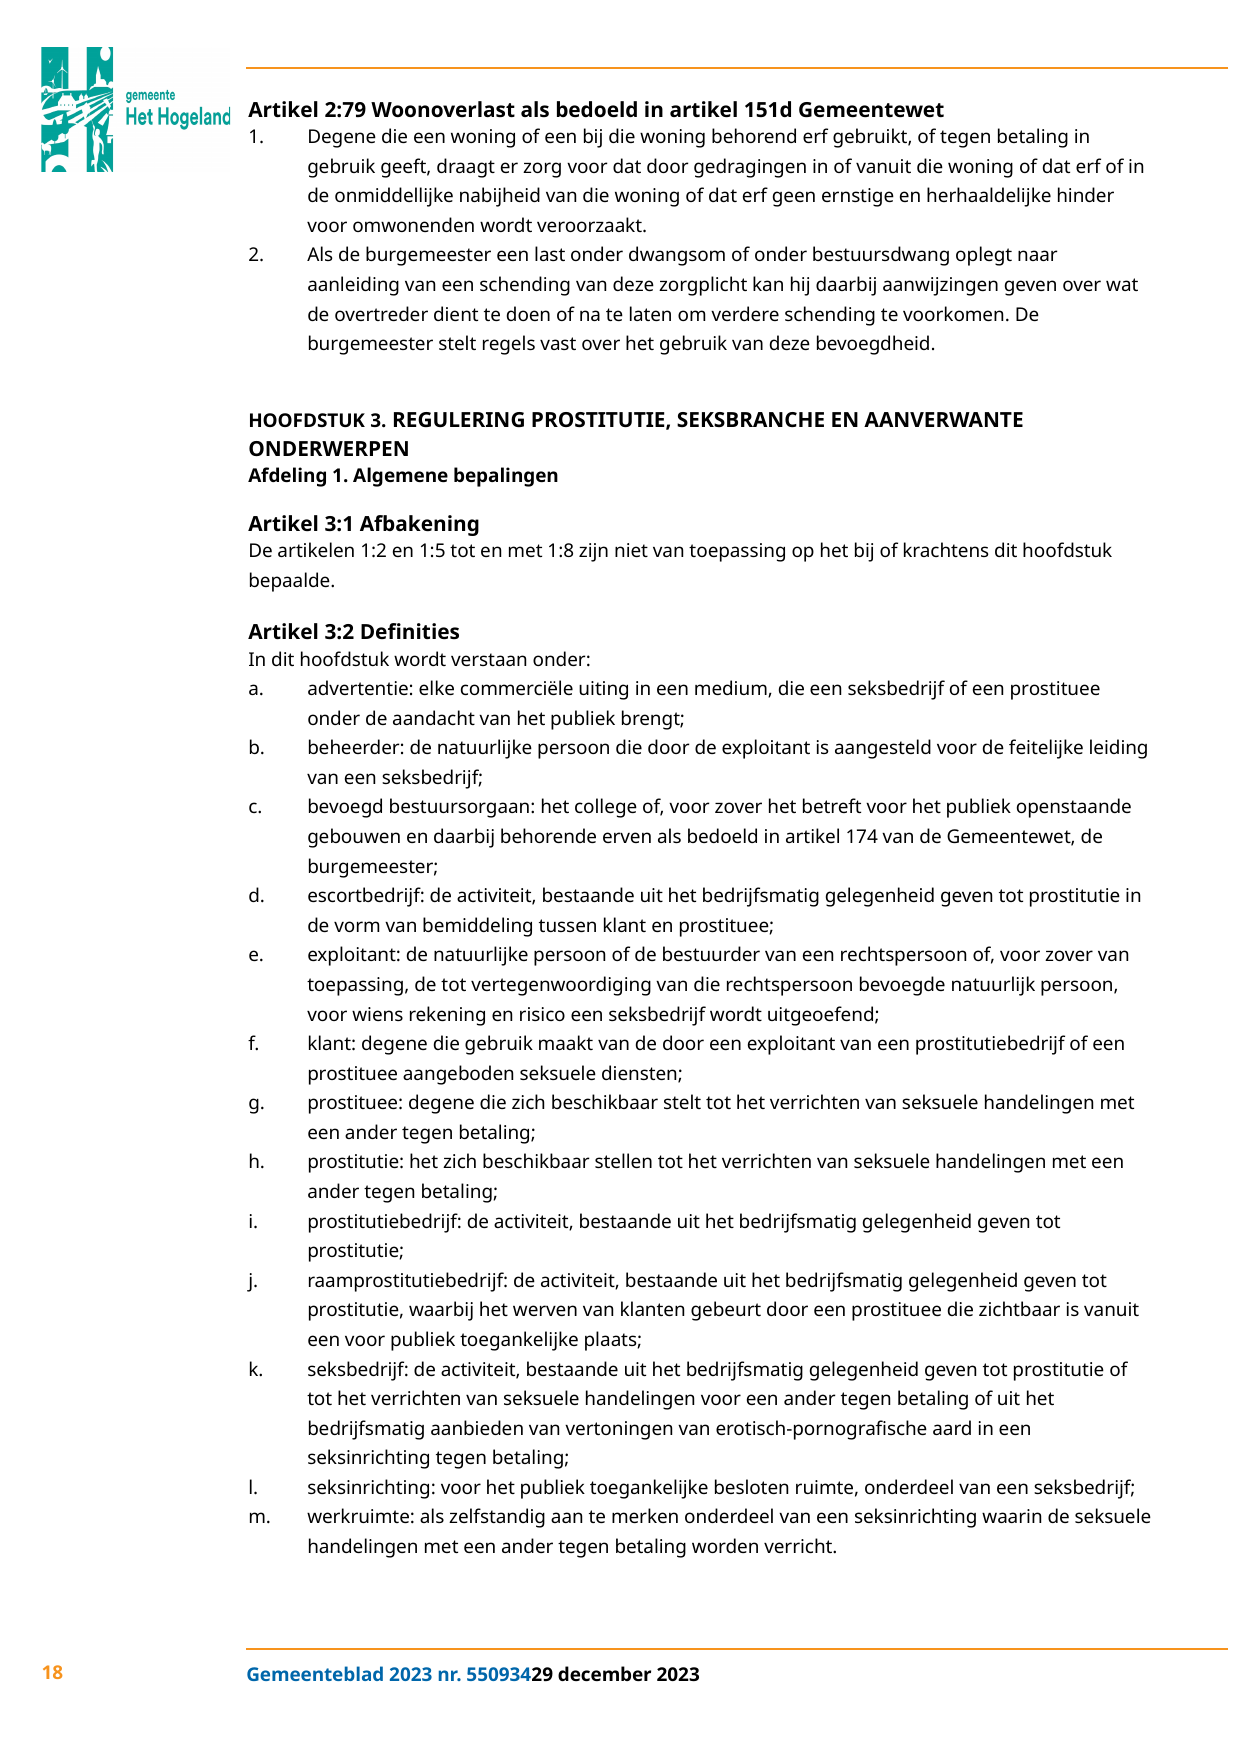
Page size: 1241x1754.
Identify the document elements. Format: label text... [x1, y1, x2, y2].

list Als de burgemeester een last onder dwangsom of onder bestuursdwang oplegt naar aanleiding van een schending van deze zorgplicht kan hij daarbij aanwijzingen geven over wat de overtreder dient te doen of na te laten om verdere schending te voorkomen. De burgemeester stelt regels vast over het gebruik van deze bevoegdheid. [248, 242, 1152, 356]
list exploitant: de natuurlijke persoon of de bestuurder van een rechtspersoon of, voor zover van toepassing, de tot vertegenwoordiging van die rechtspersoon bevoegde natuurlijk persoon, voor wiens rekening en risico een seksbedrijf wordt uitgeoefend; [248, 942, 1152, 1027]
text Artikel 2:79 Woonoverlast als bedoeld in artikel 151d Gemeentewet [248, 95, 1152, 123]
list raamprostitutiebedrijf: de activiteit, bestaande uit het bedrijfsmatig gelegenheid geven tot prostitutie, waarbij het werven van klanten gebeurt door een prostituee die zichtbaar is vanuit een voor publiek toegankelijke plaats; [248, 1267, 1152, 1352]
list escortbedrijf: de activiteit, bestaande uit het bedrijfsmatig gelegenheid geven tot prostitutie in de vorm van bemiddeling tussen klant en prostituee; [248, 882, 1152, 938]
text HOOFDSTUK 3. REGULERING PROSTITUTIE, SEKSBRANCHE EN AANVERWANTE ONDERWERPEN [248, 406, 1152, 462]
list prostitutie: het zich beschikbaar stellen tot het verrichten van seksuele handelingen met een ander tegen betaling; [248, 1149, 1152, 1204]
list Degene die een woning of een bij die woning behorend erf gebruikt, of tegen betaling in gebruik geeft, draagt er zorg voor dat door gedragingen in of vanuit die woning of dat erf of in de onmiddellijke nabijheid van die woning of dat erf geen ernstige en herhaaldelijke hinder voor omwonenden wordt veroorzaakt. [248, 123, 1152, 238]
list beheerder: de natuurlijke persoon die door de exploitant is aangesteld voor de feitelijke leiding van een seksbedrijf; [248, 734, 1152, 790]
list bevoegd bestuursorgaan: het college of, voor zover het betreft voor het publiek openstaande gebouwen en daarbij behorende erven als bedoeld in artikel 174 van de Gemeentewet, de burgemeester; [248, 794, 1152, 879]
list prostitutiebedrijf: de activiteit, bestaande uit het bedrijfsmatig gelegenheid geven tot prostitutie; [248, 1208, 1152, 1263]
picture [41, 47, 231, 172]
text Artikel 3:2 Definities [248, 617, 1152, 646]
list klant: degene die gebruik maakt van de door een exploitant van een prostitutiebedrijf of een prostituee aangeboden seksuele diensten; [248, 1030, 1152, 1086]
text In dit hoofdstuk wordt verstaan onder: [248, 646, 1152, 672]
list seksbedrijf: de activiteit, bestaande uit het bedrijfsmatig gelegenheid geven tot prostitutie of tot het verrichten van seksuele handelingen voor een ander tegen betaling of uit het bedrijfsmatig aanbieden van vertoningen van erotisch-pornografische aard in een seksinrichting tegen betaling; [248, 1356, 1152, 1470]
list prostituee: degene die zich beschikbaar stelt tot het verrichten van seksuele handelingen met een ander tegen betaling; [248, 1089, 1152, 1145]
text Afdeling 1. Algemene bepalingen [248, 462, 1152, 488]
text Artikel 3:1 Afbakening [248, 509, 1152, 537]
text De artikelen 1:2 en 1:5 tot en met 1:8 zijn niet van toepassing op het bij of krachtens dit hoofdstuk bepaalde. [248, 537, 1152, 593]
list seksinrichting: voor het publiek toegankelijke besloten ruimte, onderdeel van een seksbedrijf; [248, 1474, 1152, 1500]
list advertentie: elke commerciële uiting in een medium, die een seksbedrijf of een prostituee onder de aandacht van het publiek brengt; [248, 675, 1152, 731]
list werkruimte: als zelfstandig aan te merken onderdeel van een seksinrichting waarin de seksuele handelingen met een ander tegen betaling worden verricht. [248, 1504, 1152, 1559]
